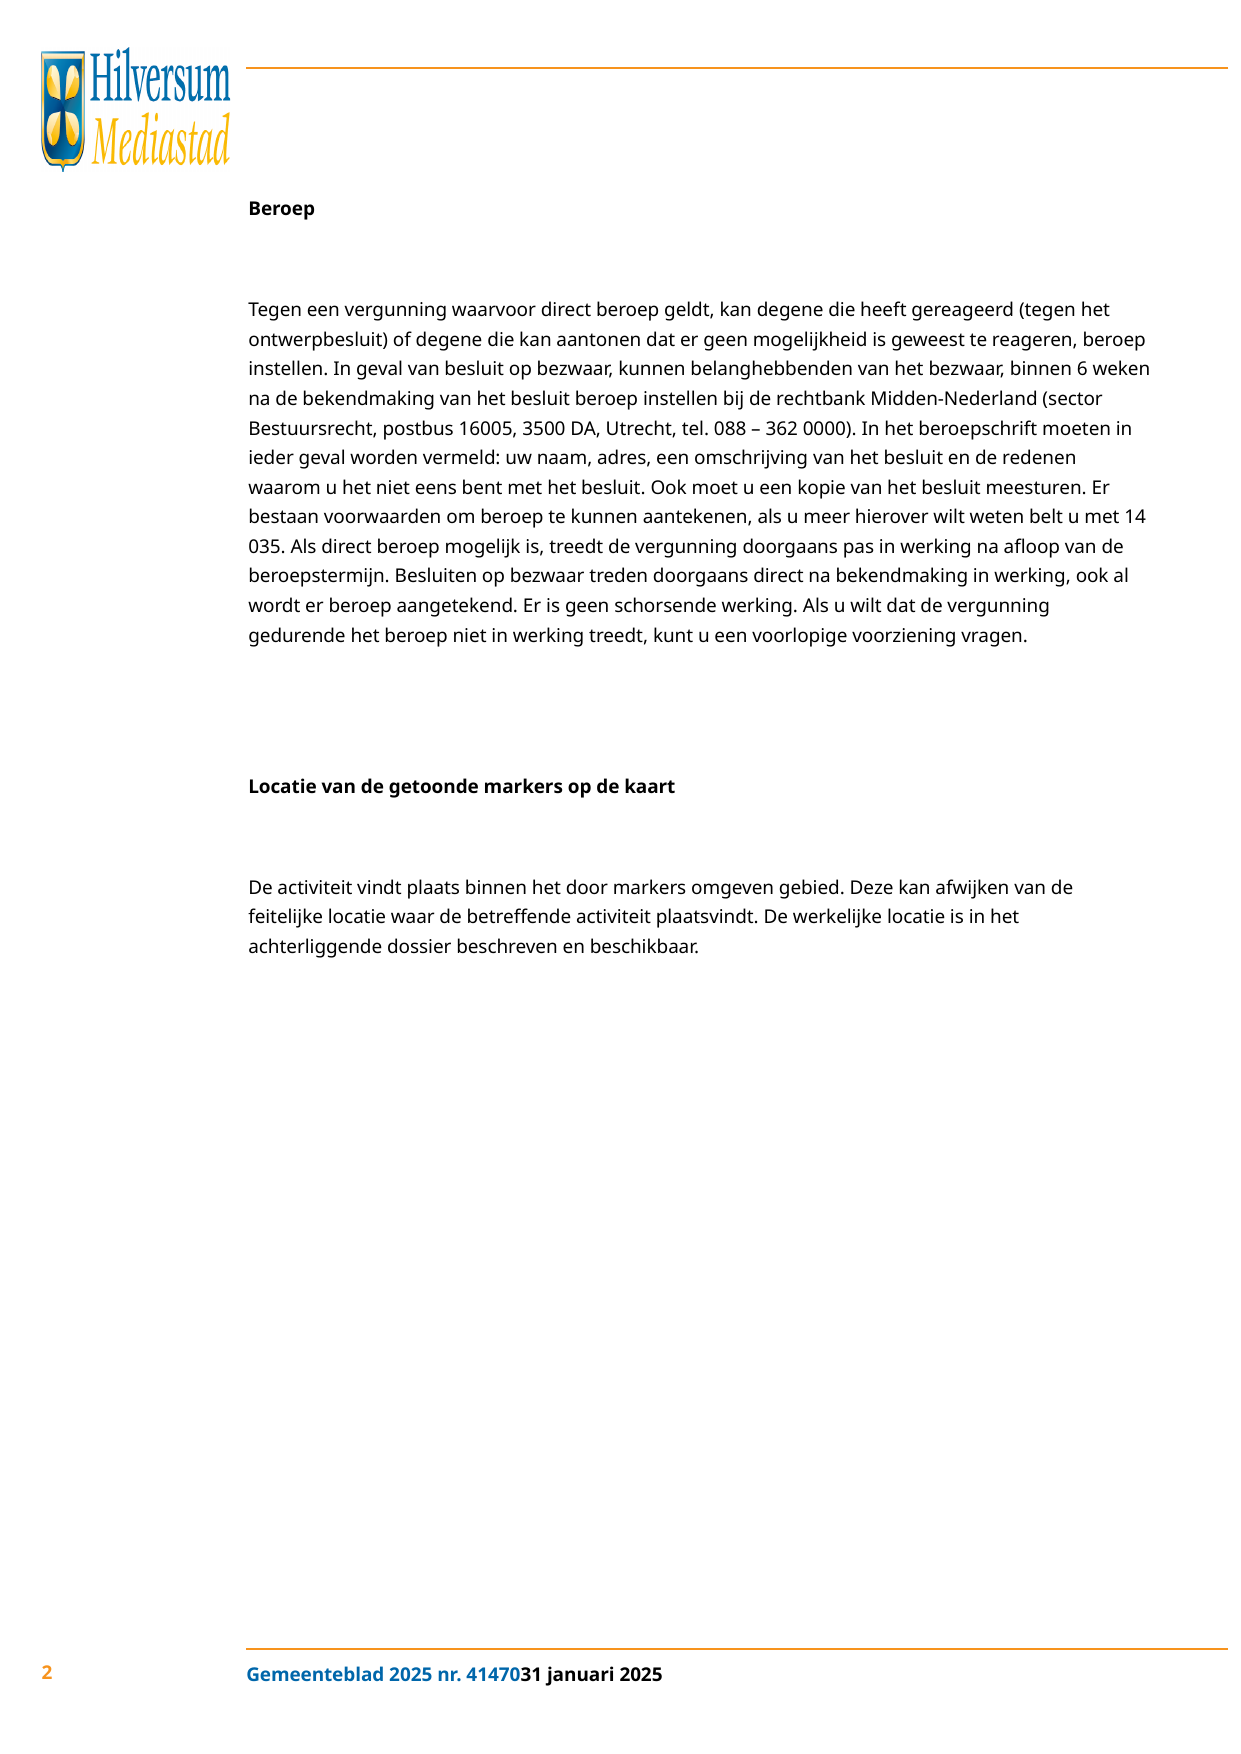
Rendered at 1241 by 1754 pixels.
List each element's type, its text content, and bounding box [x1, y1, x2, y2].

text Beroep [248, 196, 1152, 221]
picture [41, 47, 231, 172]
text Locatie van de getoonde markers op de kaart [248, 773, 1152, 799]
text De activiteit vindt plaats binnen het door markers omgeven gebied. Deze kan afwijken van de feitelijke locatie waar de betreffende activiteit plaatsvindt. De werkelijke locatie is in het achterliggende dossier beschreven en beschikbaar. [248, 874, 1152, 959]
text Tegen een vergunning waarvoor direct beroep geldt, kan degene die heeft gereageerd (tegen het ontwerpbesluit) of degene die kan aantonen dat er geen mogelijkheid is geweest te reageren, beroep instellen. In geval van besluit op bezwaar, kunnen belanghebbenden van het bezwaar, binnen 6 weken na de bekendmaking van het besluit beroep instellen bij de rechtbank Midden-Nederland (sector Bestuursrecht, postbus 16005, 3500 DA, Utrecht, tel. 088 – 362 0000). In het beroepschrift moeten in ieder geval worden vermeld: uw naam, adres, een omschrijving van het besluit en de redenen waarom u het niet eens bent met het besluit. Ook moet u een kopie van het besluit meesturen. Er bestaan voorwaarden om beroep te kunnen aantekenen, als u meer hierover wilt weten belt u met 14 035. Als direct beroep mogelijk is, treedt de vergunning doorgaans pas in werking na afloop van de beroepstermijn. Besluiten op bezwaar treden doorgaans direct na bekendmaking in werking, ook al wordt er beroep aangetekend. Er is geen schorsende werking. Als u wilt dat de vergunning gedurende het beroep niet in werking treedt, kunt u een voorlopige voorziening vragen. [248, 296, 1152, 648]
